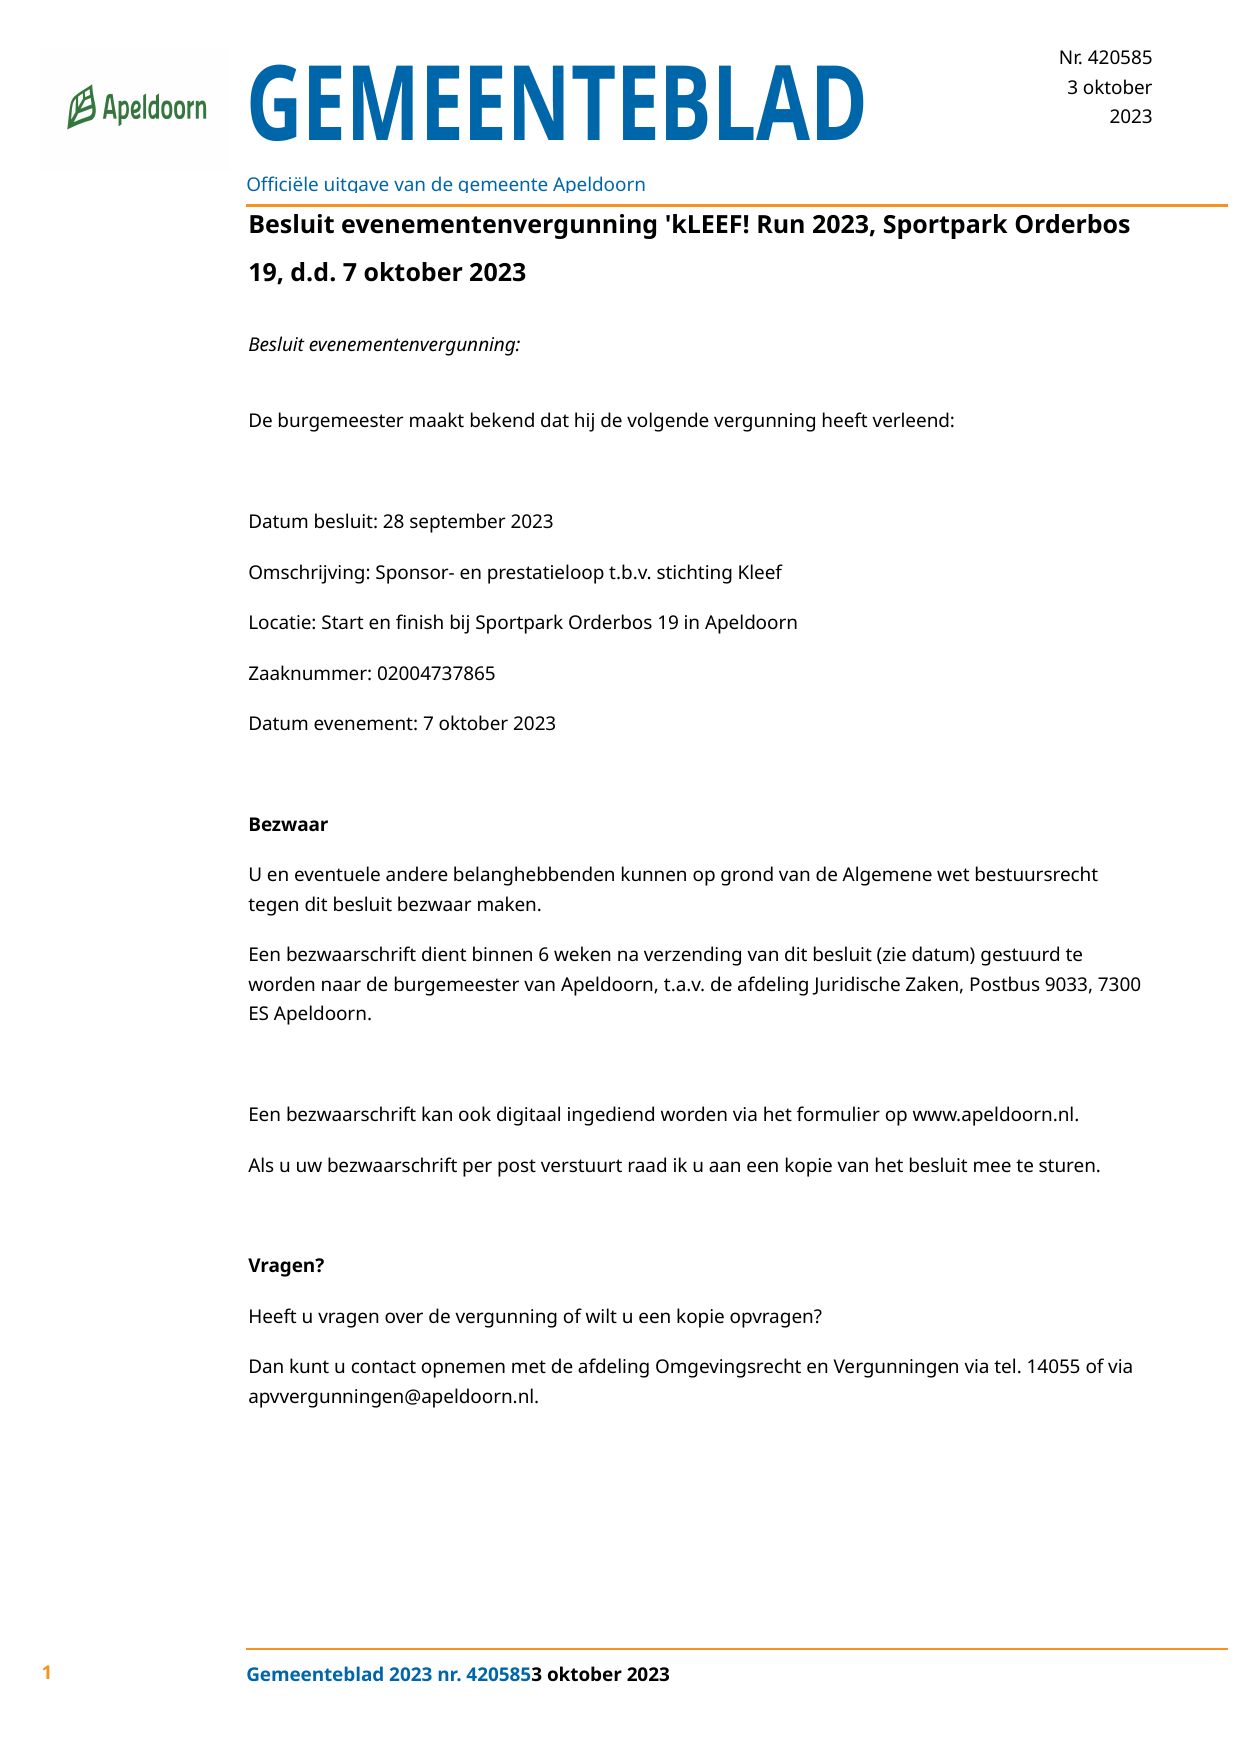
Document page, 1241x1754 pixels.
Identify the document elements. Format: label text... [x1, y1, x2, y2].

text Zaaknummer: 02004737865 [248, 660, 1152, 685]
text Besluit evenementenvergunning: [248, 331, 1152, 357]
text Als u uw bezwaarschrift per post verstuurt raad ik u aan een kopie van het besluit mee te sturen. [248, 1152, 1152, 1177]
text Heeft u vragen over de vergunning of wilt u een kopie opvragen? [248, 1303, 1152, 1329]
text Bezwaar [248, 811, 1152, 837]
text Besluit evenementenvergunning 'kLEEF! Run 2023, Sportpark Orderbos 19, d.d. 7 oktober 2023 [248, 207, 1152, 288]
text Vragen? [248, 1253, 1152, 1278]
text U en eventuele andere belanghebbenden kunnen op grond van de Algemene wet bestuursrecht tegen dit besluit bezwaar maken. [248, 861, 1152, 917]
text Dan kunt u contact opnemen met de afdeling Omgevingsrecht en Vergunningen via tel. 14055 of via apvvergunningen@apeldoorn.nl. [248, 1353, 1152, 1409]
text Een bezwaarschrift kan ook digitaal ingediend worden via het formulier op www.apeldoorn.nl. [248, 1101, 1152, 1127]
text Datum besluit: 28 september 2023 [248, 508, 1152, 534]
text De burgemeester maakt bekend dat hij de volgende vergunning heeft verleend: [248, 408, 1152, 433]
picture [41, 47, 231, 172]
text Omschrijving: Sponsor- en prestatieloop t.b.v. stichting Kleef [248, 559, 1152, 584]
text Locatie: Start en finish bij Sportpark Orderbos 19 in Apeldoorn [248, 609, 1152, 635]
text Datum evenement: 7 oktober 2023 [248, 710, 1152, 736]
text Een bezwaarschrift dient binnen 6 weken na verzending van dit besluit (zie datum) gestuurd te worden naar de burgemeester van Apeldoorn, t.a.v. de afdeling Juridische Zaken, Postbus 9033, 7300 ES Apeldoorn. [248, 941, 1152, 1026]
